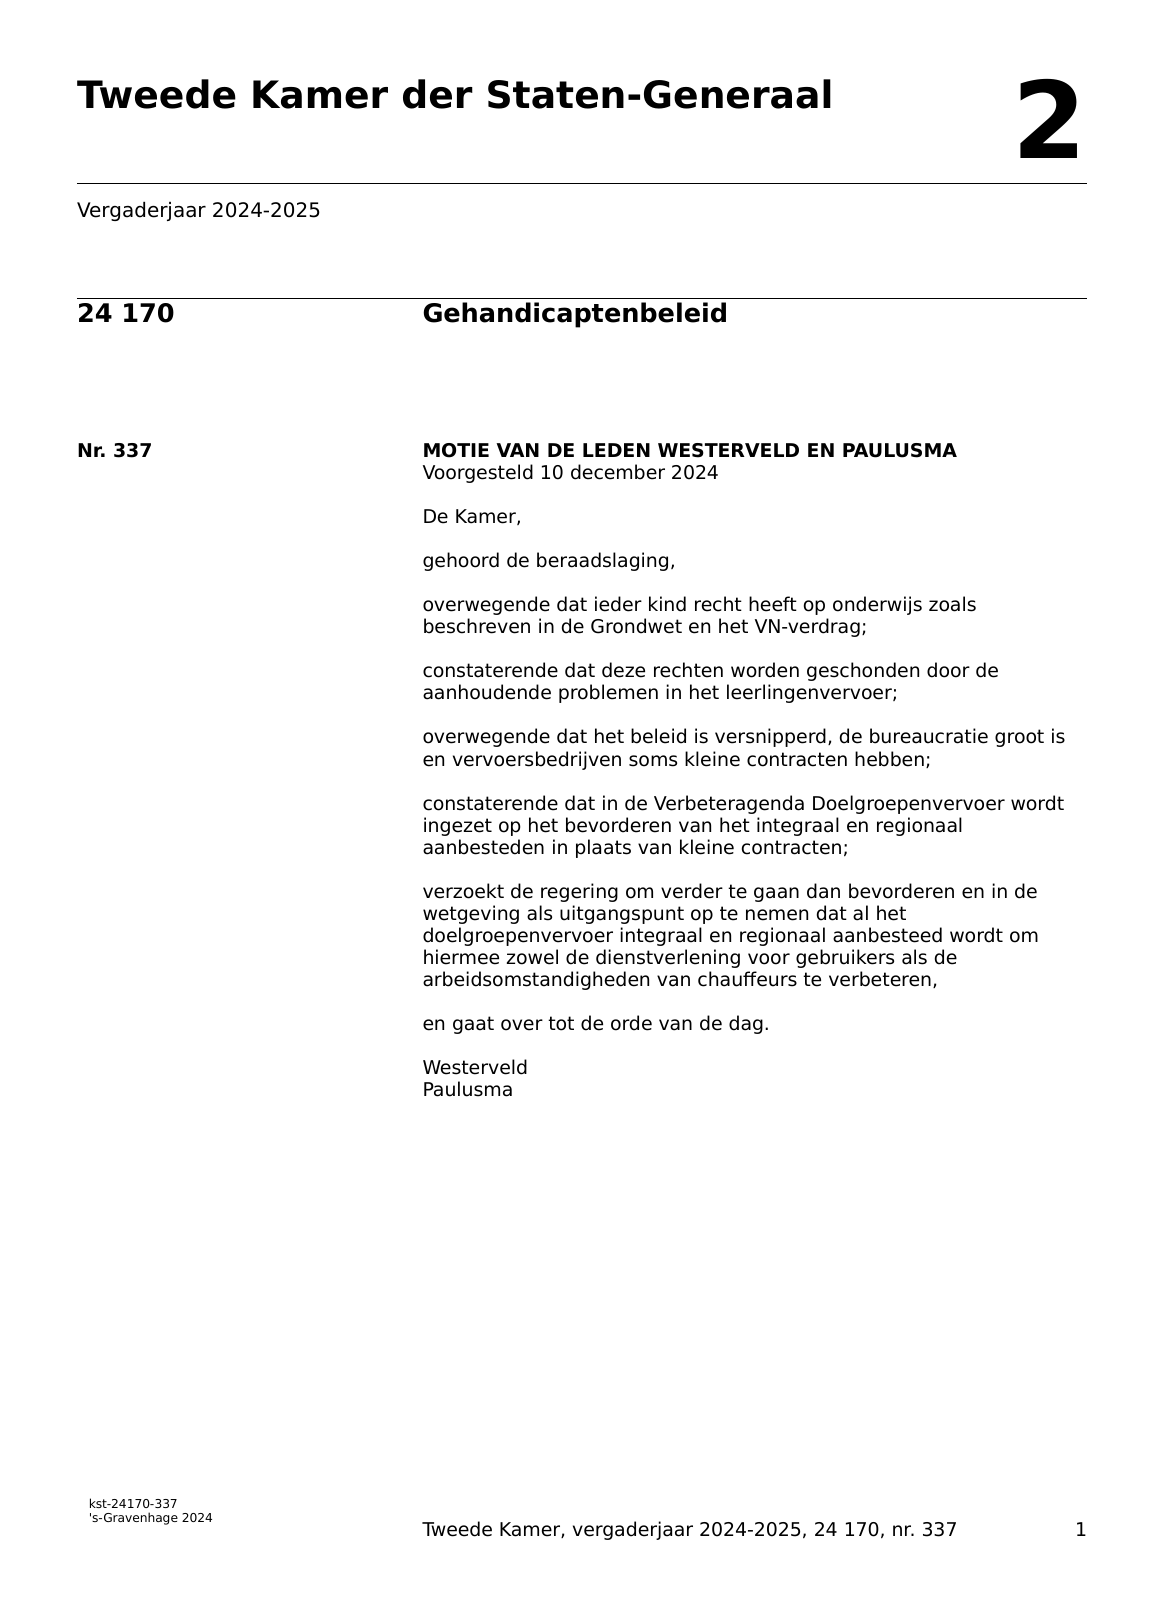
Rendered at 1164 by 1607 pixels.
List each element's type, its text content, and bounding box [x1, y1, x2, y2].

text constaterende dat in de Verbeteragenda Doelgroepenvervoer wordt ingezet op het bevorderen van het integraal en regionaal aanbesteden in plaats van kleine contracten; [422, 793, 1087, 858]
text 's-Gravenhage 2024 [88, 1511, 323, 1525]
text constaterende dat deze rechten worden geschonden door de aanhoudende problemen in het leerlingenvervoer; [422, 660, 1087, 704]
text verzoekt de regering om verder te gaan dan bevorderen en in de wetgeving als uitgangspunt op te nemen dat al het doelgroepenvervoer integraal en regionaal aanbesteed wordt om hiermee zowel de dienstverlening voor gebruikers als de arbeidsomstandigheden van chauffeurs te verbeteren, [422, 881, 1087, 991]
text overwegende dat ieder kind recht heeft op onderwijs zoals beschreven in de Grondwet en het VN-verdrag; [422, 594, 1087, 638]
table_header 2 [886, 59, 1087, 183]
text overwegende dat het beleid is versnipperd, de bureaucratie groot is en vervoersbedrijven soms kleine contracten hebben; [422, 726, 1087, 770]
text Westerveld [422, 1057, 1087, 1079]
text Voorgesteld 10 december 2024 [422, 462, 1087, 484]
text gehoord de beraadslaging, [422, 550, 1087, 572]
text De Kamer, [422, 506, 1087, 528]
text kst-24170-337 [88, 1497, 323, 1511]
text en gaat over tot de orde van de dag. [422, 1013, 1087, 1035]
subtitle Nr. 337 MOTIE VAN DE LEDEN WESTERVELD EN PAULUSMA [77, 440, 1087, 462]
table_cell Vergaderjaar 2024-2025 [77, 184, 1087, 298]
table_header Tweede Kamer der Staten-Generaal [77, 59, 886, 183]
text Paulusma [422, 1079, 1087, 1101]
subtitle 24 170 Gehandicaptenbeleid [77, 299, 1087, 329]
